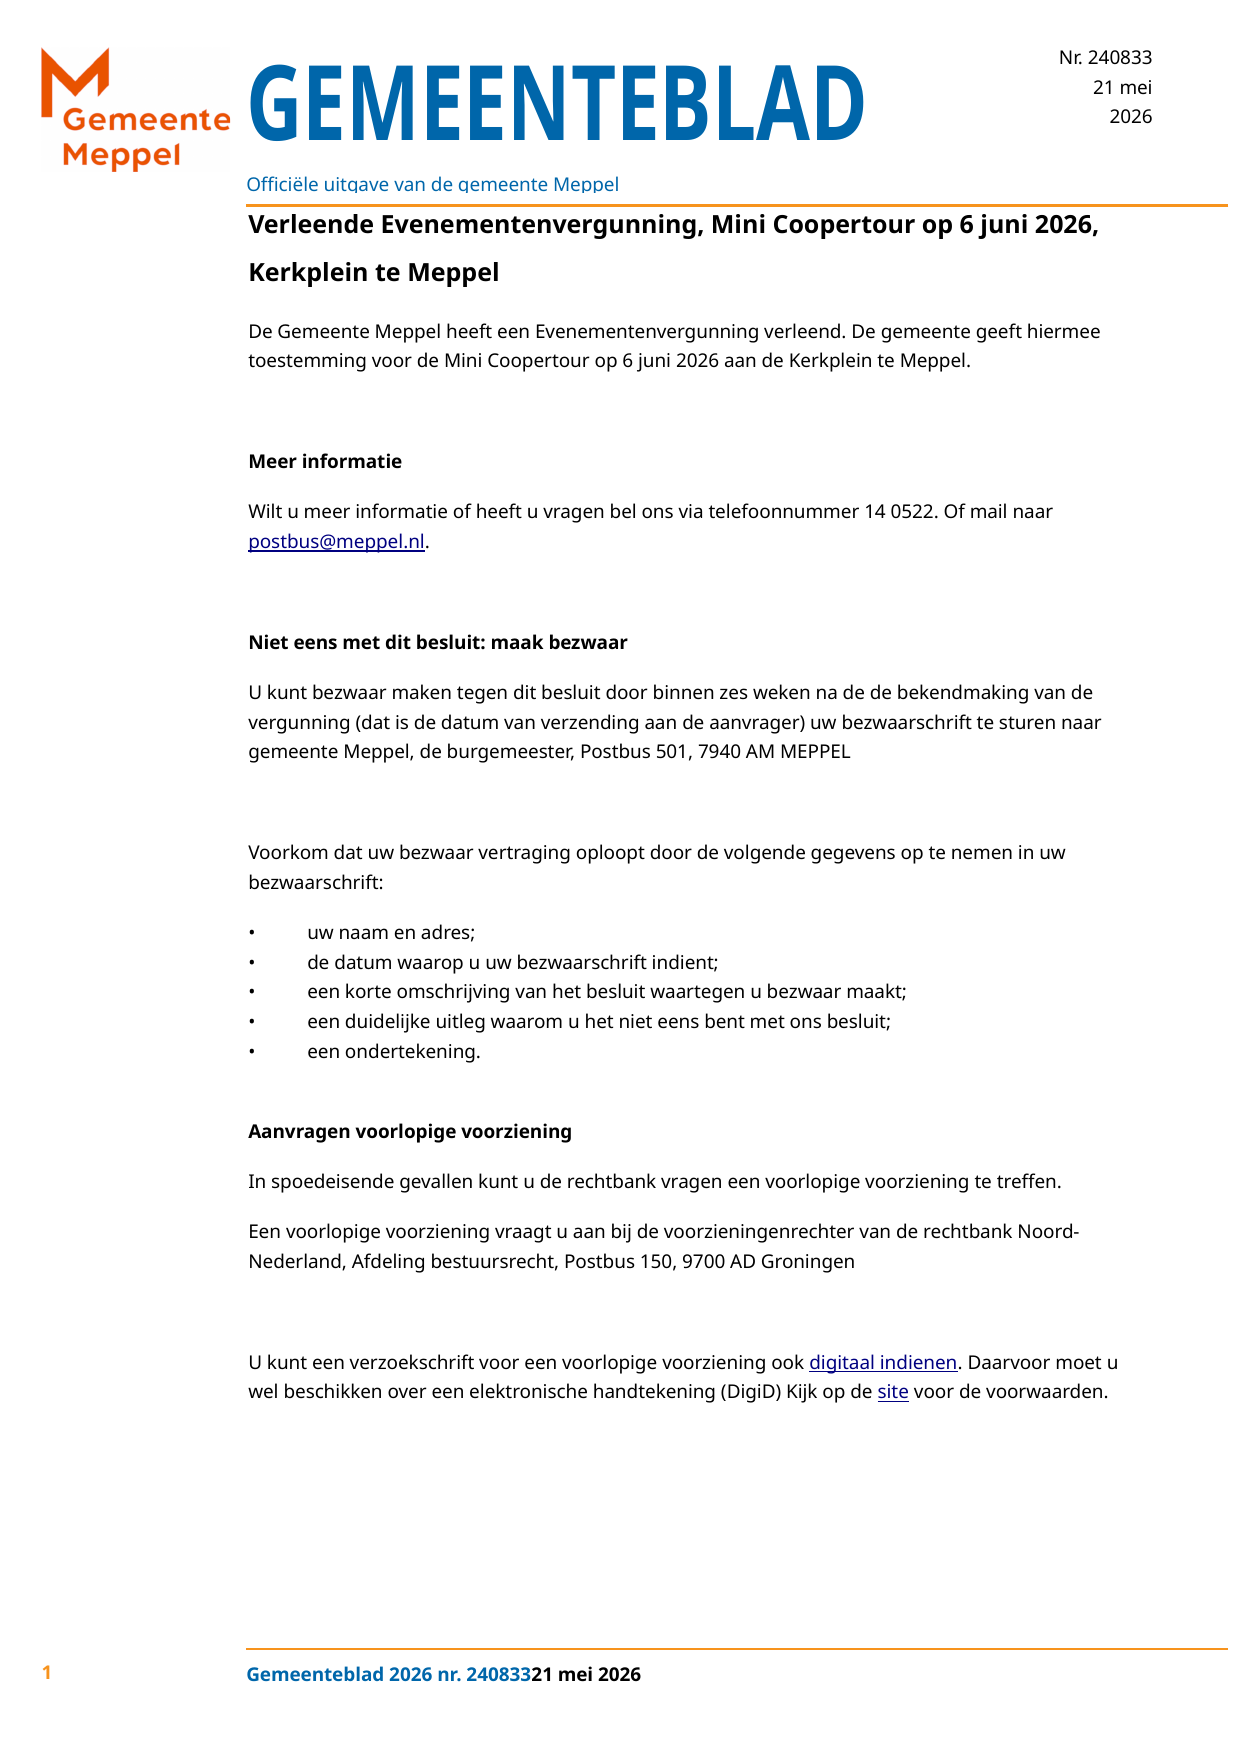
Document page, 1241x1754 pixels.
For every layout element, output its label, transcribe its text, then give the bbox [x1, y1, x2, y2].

text Een voorlopige voorziening vraagt u aan bij de voorzieningenrechter van de rechtbank Noord-Nederland, Afdeling bestuursrecht, Postbus 150, 9700 AD Groningen [248, 1219, 1152, 1274]
list een duidelijke uitleg waarom u het niet eens bent met ons besluit; [248, 1008, 1152, 1034]
text Wilt u meer informatie of heeft u vragen bel ons via telefoonnummer 14 0522. Of mail naar postbus@meppel.nl. [248, 499, 1152, 554]
text De Gemeente Meppel heeft een Evenementenvergunning verleend. De gemeente geeft hiermee toestemming voor de Mini Coopertour op 6 juni 2026 aan de Kerkplein te Meppel. [248, 318, 1152, 373]
text Aanvragen voorlopige voorziening [248, 1118, 1152, 1144]
text Meer informatie [248, 448, 1152, 474]
text Voorkom dat uw bezwaar vertraging oploopt door de volgende gegevens op te nemen in uw bezwaarschrift: [248, 839, 1152, 895]
list de datum waarop u uw bezwaarschrift indient; [248, 949, 1152, 975]
text Niet eens met dit besluit: maak bezwaar [248, 629, 1152, 655]
list uw naam en adres; [248, 919, 1152, 945]
text U kunt een verzoekschrift voor een voorlopige voorziening ook digitaal indienen. Daarvoor moet u wel beschikken over een elektronische handtekening (DigiD) Kijk op de site voor de voorwaarden. [248, 1349, 1152, 1404]
list een ondertekening. [248, 1038, 1152, 1064]
text Verleende Evenementenvergunning, Mini Coopertour op 6 juni 2026, Kerkplein te Meppel [248, 207, 1152, 288]
text In spoedeisende gevallen kunt u de rechtbank vragen een voorlopige voorziening te treffen. [248, 1168, 1152, 1194]
picture [41, 47, 231, 172]
list een korte omschrijving van het besluit waartegen u bezwaar maakt; [248, 979, 1152, 1004]
text U kunt bezwaar maken tegen dit besluit door binnen zes weken na de de bekendmaking van de vergunning (dat is de datum van verzending aan de aanvrager) uw bezwaarschrift te sturen naar gemeente Meppel, de burgemeester, Postbus 501, 7940 AM MEPPEL [248, 679, 1152, 764]
